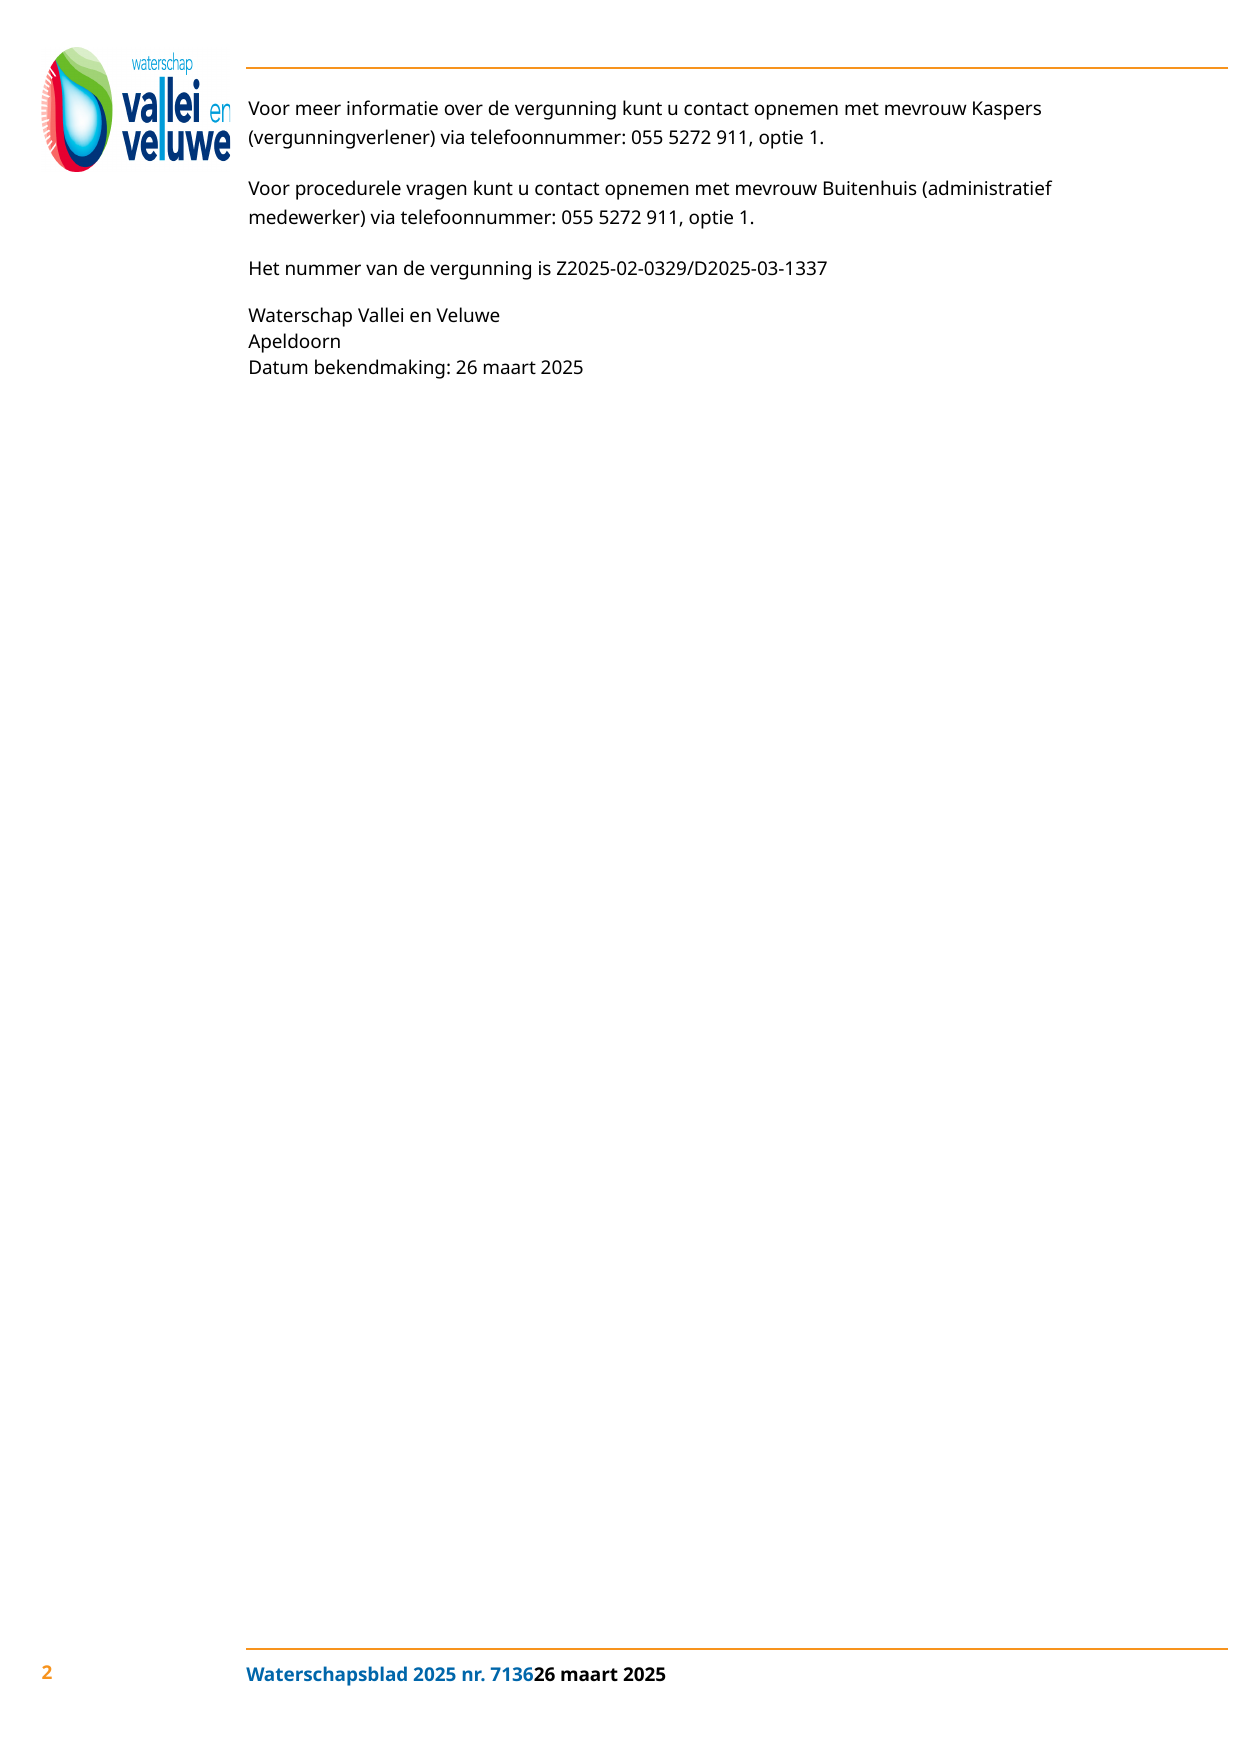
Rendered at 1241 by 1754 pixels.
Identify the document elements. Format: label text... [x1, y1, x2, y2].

text Datum bekendmaking: 26 maart 2025 [248, 354, 1152, 380]
text Het nummer van de vergunning is Z2025-02-0329/D2025-03-1337 [248, 255, 1152, 281]
text Voor meer informatie over de vergunning kunt u contact opnemen met mevrouw Kaspers (vergunningverlener) via telefoonnummer: 055 5272 911, optie 1. [248, 95, 1152, 150]
text Voor procedurele vragen kunt u contact opnemen met mevrouw Buitenhuis (administratief medewerker) via telefoonnummer: 055 5272 911, optie 1. [248, 175, 1152, 230]
text Waterschap Vallei en Veluwe [248, 303, 1152, 328]
picture [41, 47, 231, 172]
text Apeldoorn [248, 328, 1152, 354]
